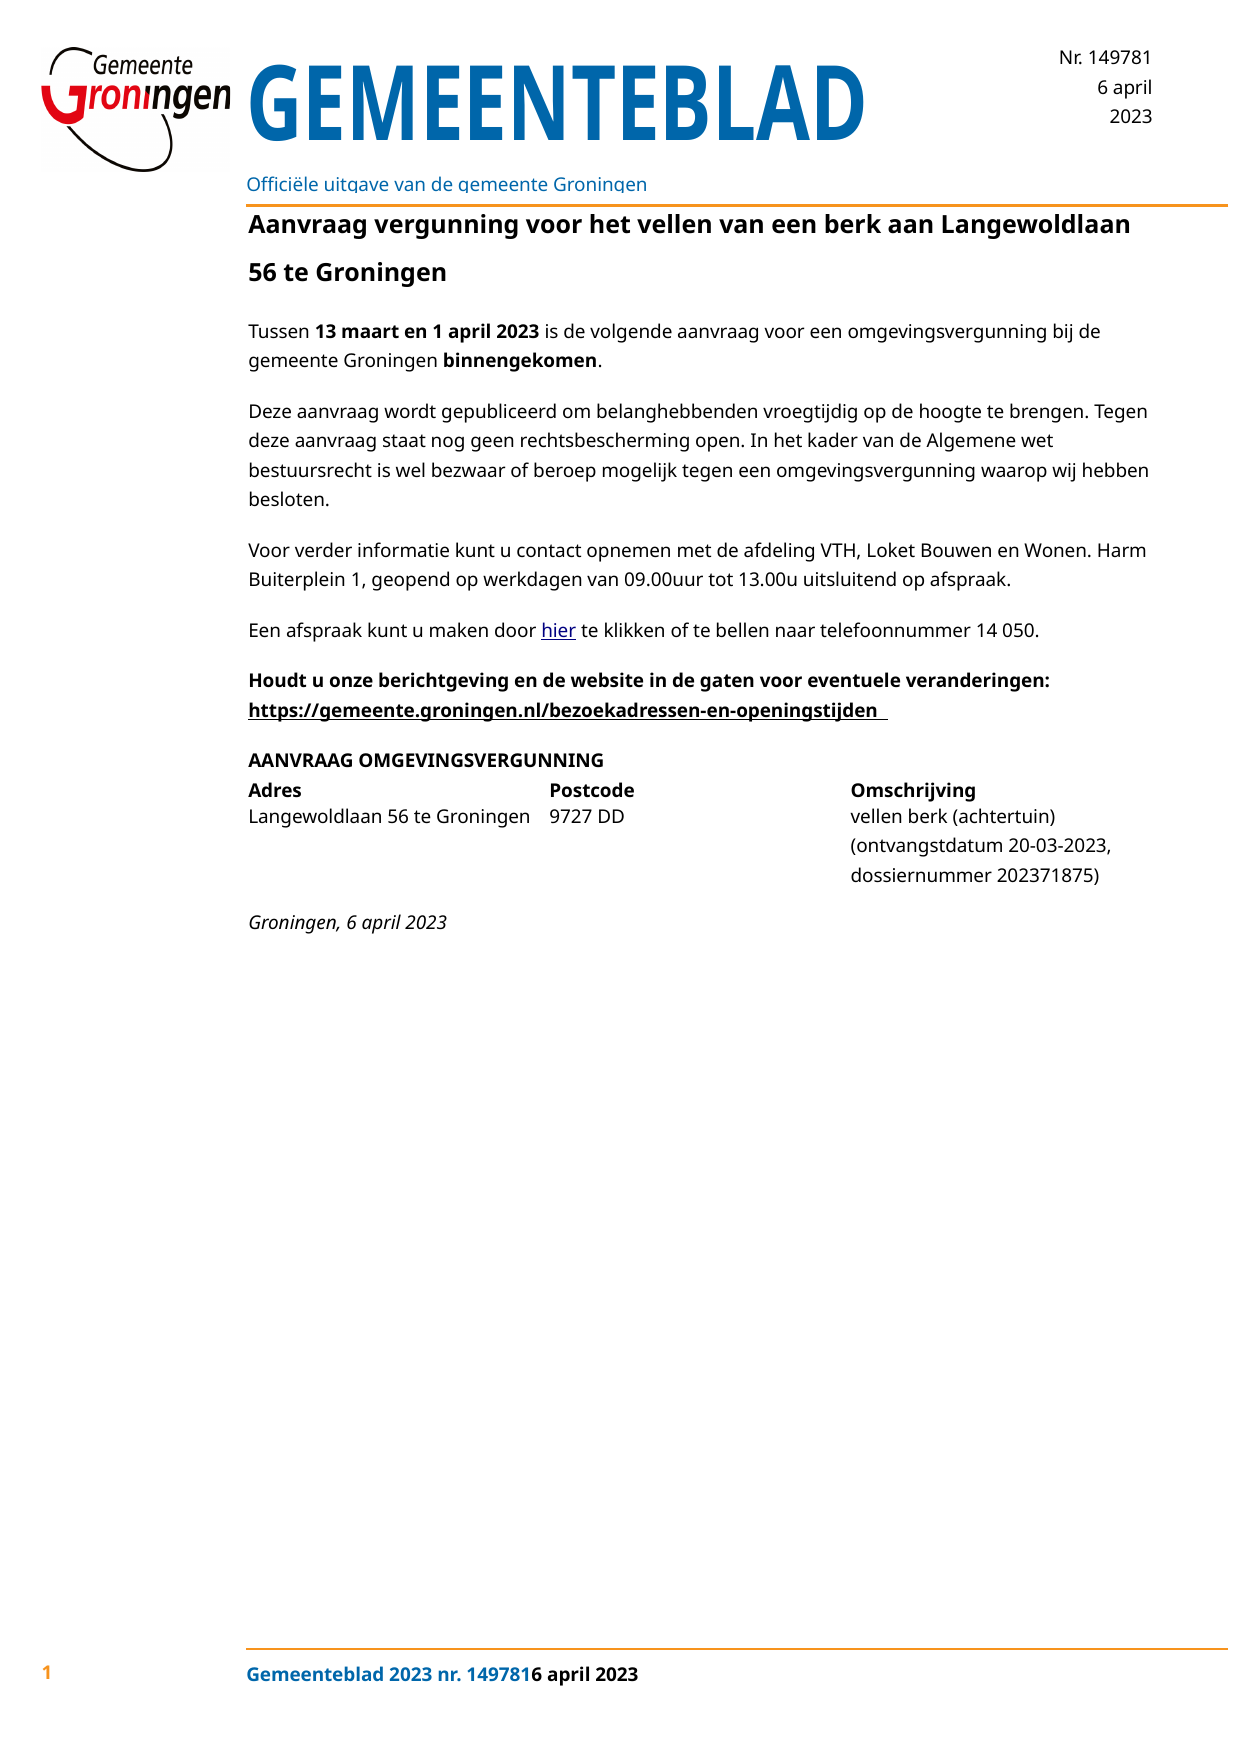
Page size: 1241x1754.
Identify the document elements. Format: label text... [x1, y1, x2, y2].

text Deze aanvraag wordt gepubliceerd om belanghebbenden vroegtijdig op de hoogte te brengen. Tegen deze aanvraag staat nog geen rechtsbescherming open. In het kader van de Algemene wet bestuursrecht is wel bezwaar of beroep mogelijk tegen een omgevingsvergunning waarop wij hebben besloten. [248, 398, 1152, 512]
table_header Postcode [549, 777, 850, 803]
text Groningen, 6 april 2023 [248, 909, 1152, 935]
table_cell 9727 DD [549, 803, 850, 888]
picture [41, 47, 231, 172]
text Houdt u onze berichtgeving en de website in de gaten voor eventuele veranderingen: https://gemeente.groningen.nl/bezoekadressen-en-openingstijden [248, 667, 1152, 723]
table_cell vellen berk (achtertuin) (ontvangstdatum 20-03-2023, dossiernummer 202371875) [850, 803, 1152, 888]
text Een afspraak kunt u maken door hier te klikken of te bellen naar telefoonnummer 14 050. [248, 617, 1152, 643]
text Tussen 13 maart en 1 april 2023 is de volgende aanvraag voor een omgevingsvergunning bij de gemeente Groningen binnengekomen. [248, 318, 1152, 373]
table_cell Langewoldlaan 56 te Groningen [248, 803, 549, 888]
table_header Omschrijving [850, 777, 1152, 803]
text Aanvraag vergunning voor het vellen van een berk aan Langewoldlaan 56 te Groningen [248, 207, 1152, 288]
text Voor verder informatie kunt u contact opnemen met de afdeling VTH, Loket Bouwen en Wonen. Harm Buiterplein 1, geopend op werkdagen van 09.00uur tot 13.00u uitsluitend op afspraak. [248, 537, 1152, 592]
text AANVRAAG OMGEVINGSVERGUNNING [248, 747, 1152, 773]
table_header Adres [248, 777, 549, 803]
